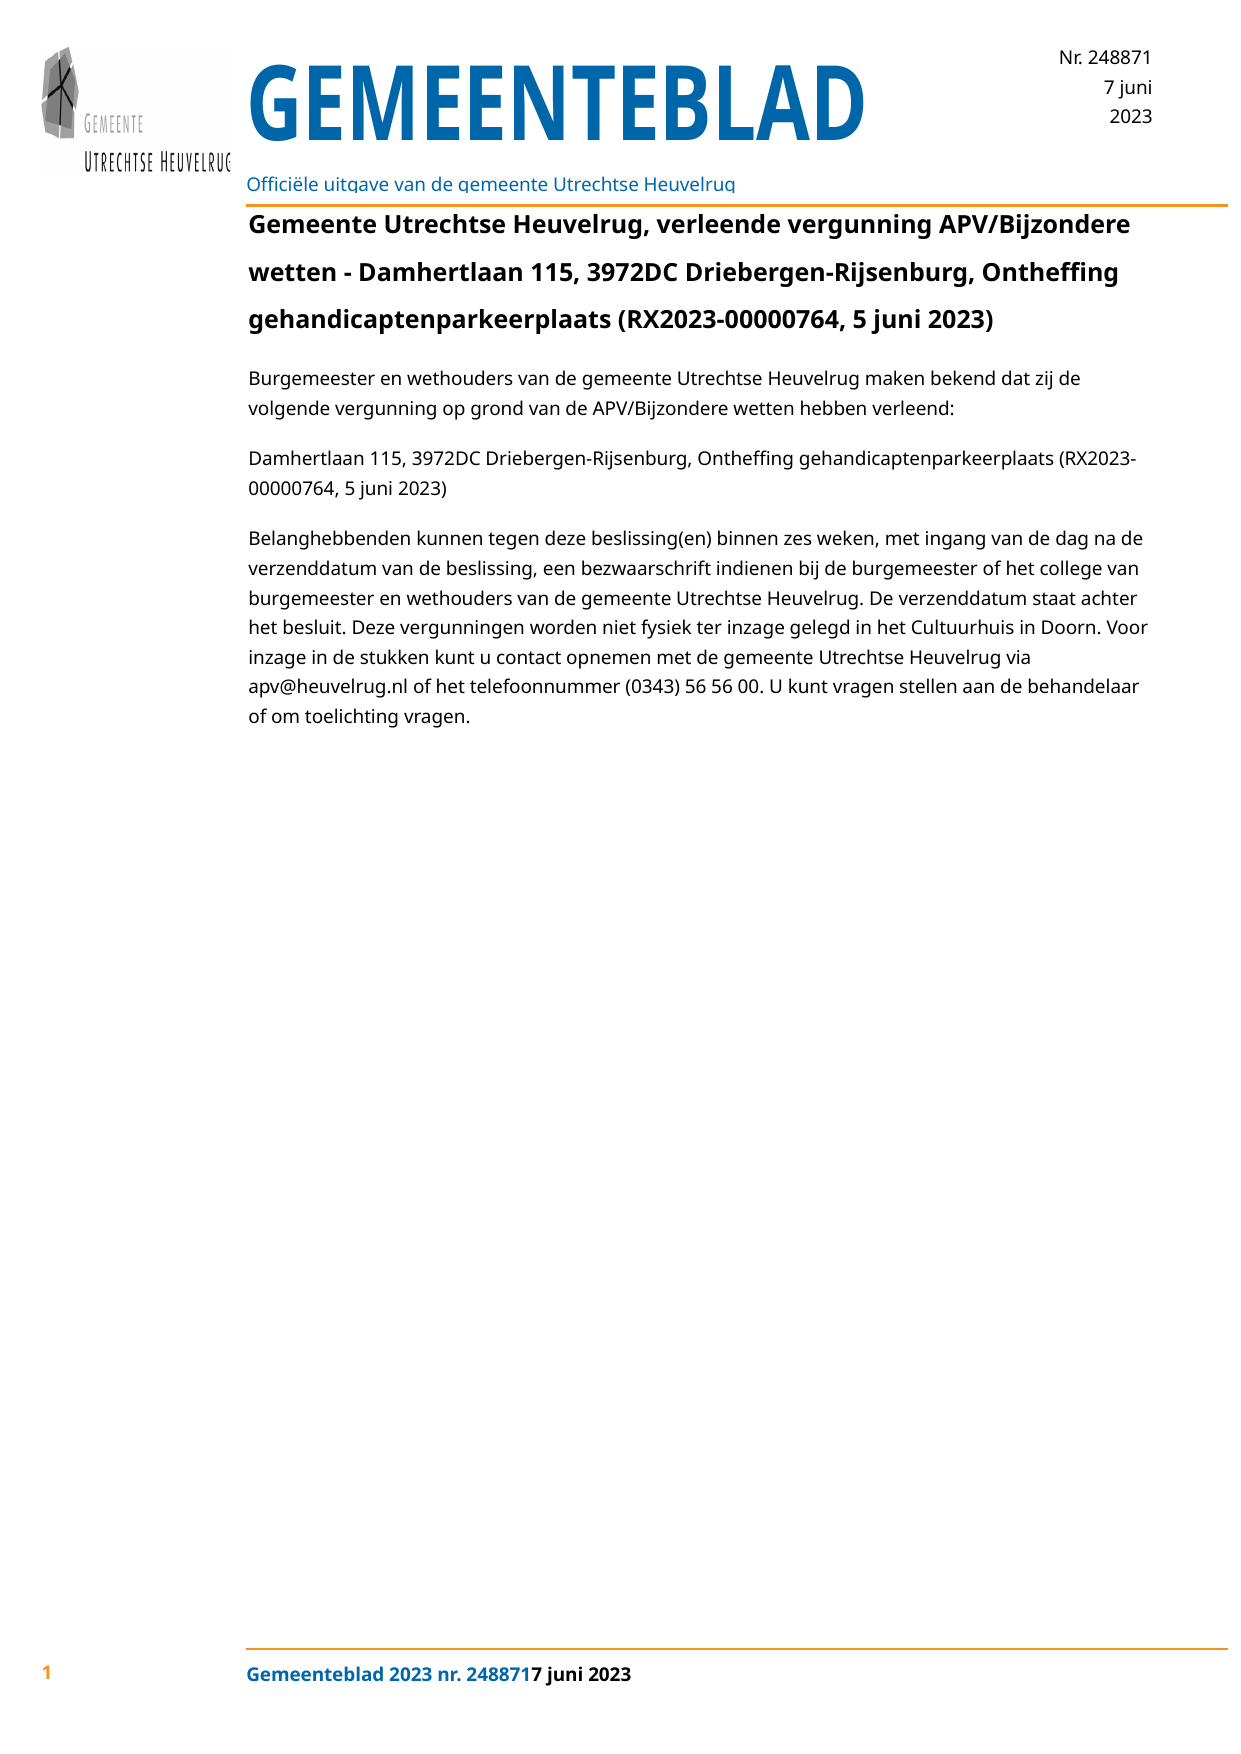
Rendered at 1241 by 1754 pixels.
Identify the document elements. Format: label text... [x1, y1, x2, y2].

text Damhertlaan 115, 3972DC Driebergen-Rijsenburg, Ontheffing gehandicaptenparkeerplaats (RX2023-00000764, 5 juni 2023) [248, 446, 1152, 501]
text Gemeente Utrechtse Heuvelrug, verleende vergunning APV/Bijzondere wetten - Damhertlaan 115, 3972DC Driebergen-Rijsenburg, Ontheffing gehandicaptenparkeerplaats (RX2023-00000764, 5 juni 2023) [248, 207, 1152, 336]
text Burgemeester en wethouders van de gemeente Utrechtse Heuvelrug maken bekend dat zij de volgende vergunning op grond van de APV/Bijzondere wetten hebben verleend: [248, 366, 1152, 421]
text Belanghebbenden kunnen tegen deze beslissing(en) binnen zes weken, met ingang van de dag na de verzenddatum van de beslissing, een bezwaarschrift indienen bij de burgemeester of het college van burgemeester en wethouders van de gemeente Utrechtse Heuvelrug. De verzenddatum staat achter het besluit. Deze vergunningen worden niet fysiek ter inzage gelegd in het Cultuurhuis in Doorn. Voor inzage in de stukken kunt u contact opnemen met de gemeente Utrechtse Heuvelrug via apv@heuvelrug.nl of het telefoonnummer (0343) 56 56 00. U kunt vragen stellen aan de behandelaar of om toelichting vragen. [248, 526, 1152, 729]
picture [41, 47, 231, 172]
